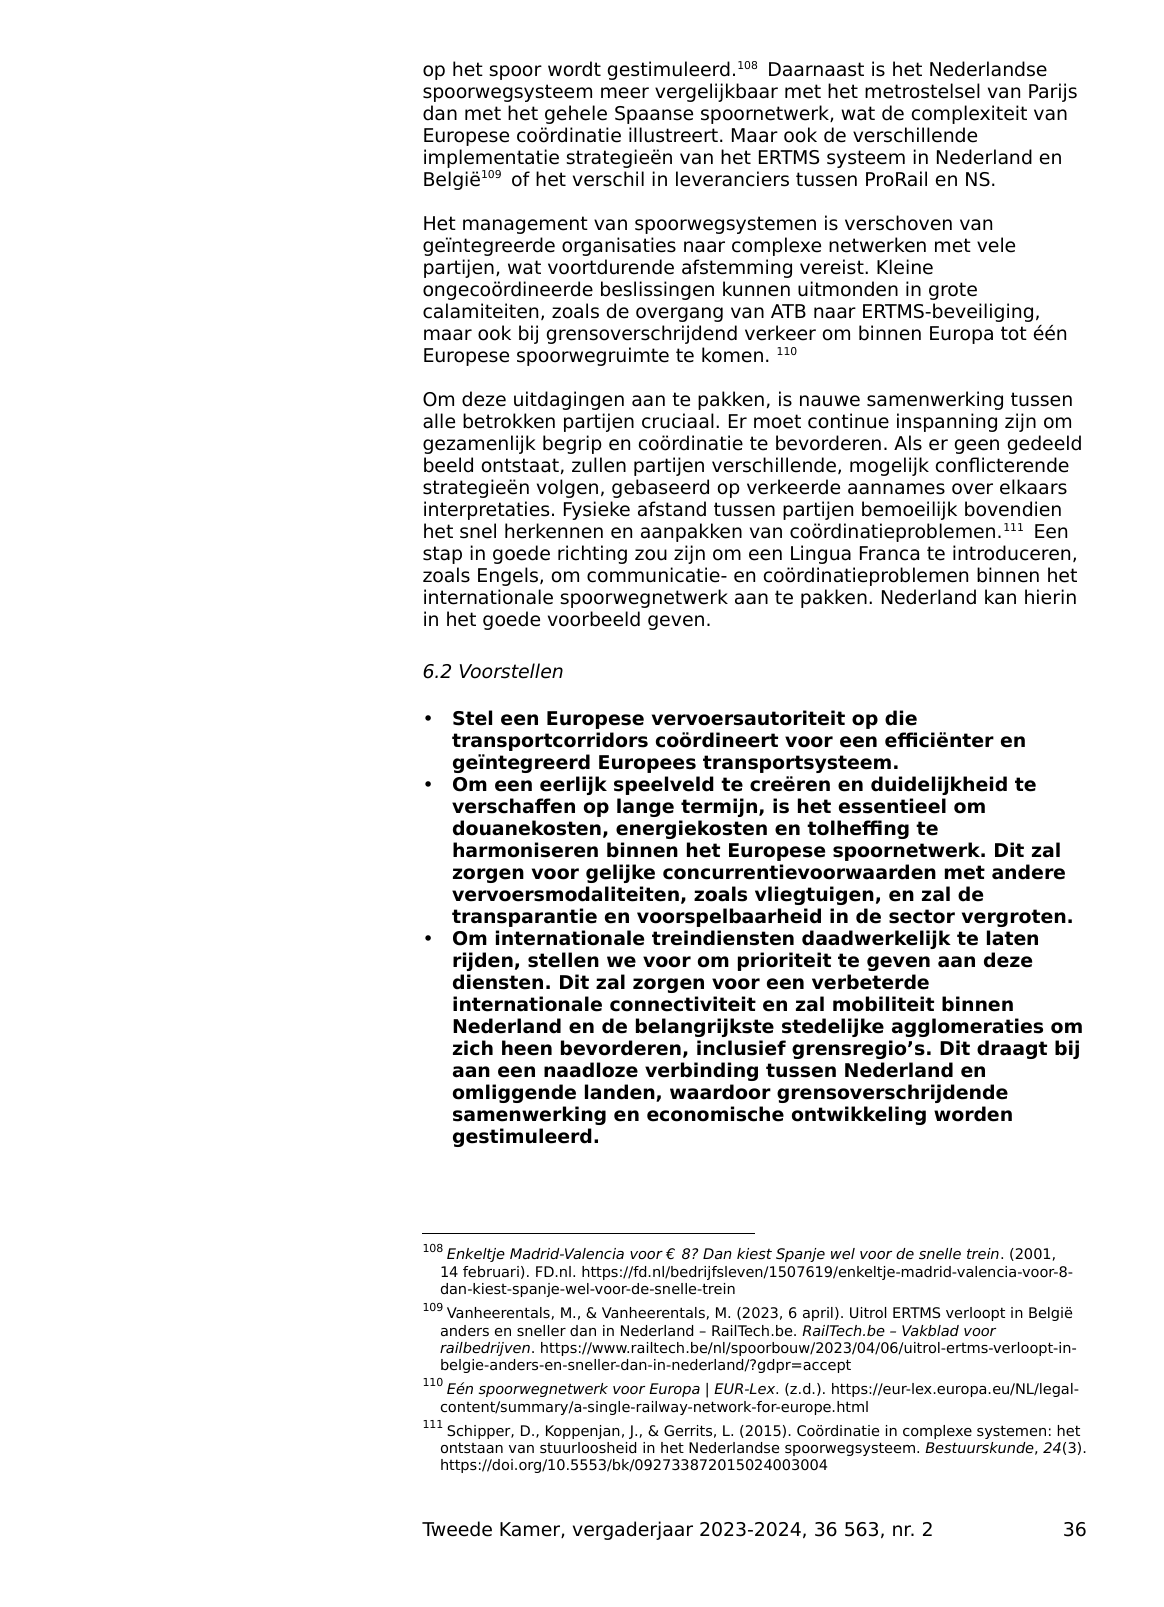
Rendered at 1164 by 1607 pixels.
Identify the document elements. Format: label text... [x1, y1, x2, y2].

text Vanheerentals, M., & Vanheerentals, M. (2023, 6 april). Uitrol ERTMS verloopt in België anders en sneller dan in Nederland – RailTech.be. RailTech.be – Vakblad voor railbedrijven. https://www.railtech.be/nl/spoorbouw/2023/04/06/uitrol-ertms-verloopt-in-belgie-anders-en-sneller-dan-in-nederland/?gdpr=accept [422, 1301, 1087, 1374]
text Eén spoorwegnetwerk voor Europa | EUR-Lex. (z.d.). https://eur-lex.europa.eu/NL/legal-content/summary/a-single-railway-network-for-europe.html [422, 1377, 1087, 1416]
text Schipper, D., Koppenjan, J., & Gerrits, L. (2015). Coördinatie in complexe systemen: het ontstaan van stuurloosheid in het Nederlandse spoorwegsysteem. Bestuurskunde, 24(3). https://doi.org/10.5553/bk/092733872015024003004 [422, 1418, 1087, 1474]
text Het management van spoorwegsystemen is verschoven van geïntegreerde organisaties naar complexe netwerken met vele partijen, wat voortdurende afstemming vereist. Kleine ongecoördineerde beslissingen kunnen uitmonden in grote calamiteiten, zoals de overgang van ATB naar ERTMS-beveiliging, maar ook bij grensoverschrijdend verkeer om binnen Europa tot één Europese spoorwegruimte te komen. [422, 213, 1087, 367]
text op het spoor wordt gestimuleerd. Daarnaast is het Nederlandse spoorwegsysteem meer vergelijkbaar met het metrostelsel van Parijs dan met het gehele Spaanse spoornetwerk, wat de complexiteit van Europese coördinatie illustreert. Maar ook de verschillende implementatie strategieën van het ERTMS systeem in Nederland en België of het verschil in leveranciers tussen ProRail en NS. [422, 59, 1087, 191]
text Enkeltje Madrid-Valencia voor € 8? Dan kiest Spanje wel voor de snelle trein. (2001, 14 februari). FD.nl. https://fd.nl/bedrijfsleven/1507619/enkeltje-madrid-valencia-voor-8-dan-kiest-spanje-wel-voor-de-snelle-trein [422, 1242, 1087, 1298]
text • Om internationale treindiensten daadwerkelijk te laten rijden, stellen we voor om prioriteit te geven aan deze diensten. Dit zal zorgen voor een verbeterde internationale connectiviteit en zal mobiliteit binnen Nederland en de belangrijkste stedelijke agglomeraties om zich heen bevorderen, inclusief grensregio’s. Dit draagt bij aan een naadloze verbinding tussen Nederland en omliggende landen, waardoor grensoverschrijdende samenwerking en economische ontwikkeling worden gestimuleerd. [422, 928, 1087, 1147]
text • Stel een Europese vervoersautoriteit op die transportcorridors coördineert voor een efficiënter en geïntegreerd Europees transportsysteem. [422, 708, 1087, 774]
subtitle 6.2 Voorstellen [422, 661, 1087, 683]
text • Om een eerlijk speelveld te creëren en duidelijkheid te verschaffen op lange termijn, is het essentieel om douanekosten, energiekosten en tolheffing te harmoniseren binnen het Europese spoornetwerk. Dit zal zorgen voor gelijke concurrentievoorwaarden met andere vervoersmodaliteiten, zoals vliegtuigen, en zal de transparantie en voorspelbaarheid in de sector vergroten. [422, 774, 1087, 928]
text Om deze uitdagingen aan te pakken, is nauwe samenwerking tussen alle betrokken partijen cruciaal. Er moet continue inspanning zijn om gezamenlijk begrip en coördinatie te bevorderen. Als er geen gedeeld beeld ontstaat, zullen partijen verschillende, mogelijk conflicterende strategieën volgen, gebaseerd op verkeerde aannames over elkaars interpretaties. Fysieke afstand tussen partijen bemoeilijk bovendien het snel herkennen en aanpakken van coördinatieproblemen. Een stap in goede richting zou zijn om een Lingua Franca te introduceren, zoals Engels, om communicatie- en coördinatieproblemen binnen het internationale spoorwegnetwerk aan te pakken. Nederland kan hierin in het goede voorbeeld geven. [422, 389, 1087, 631]
